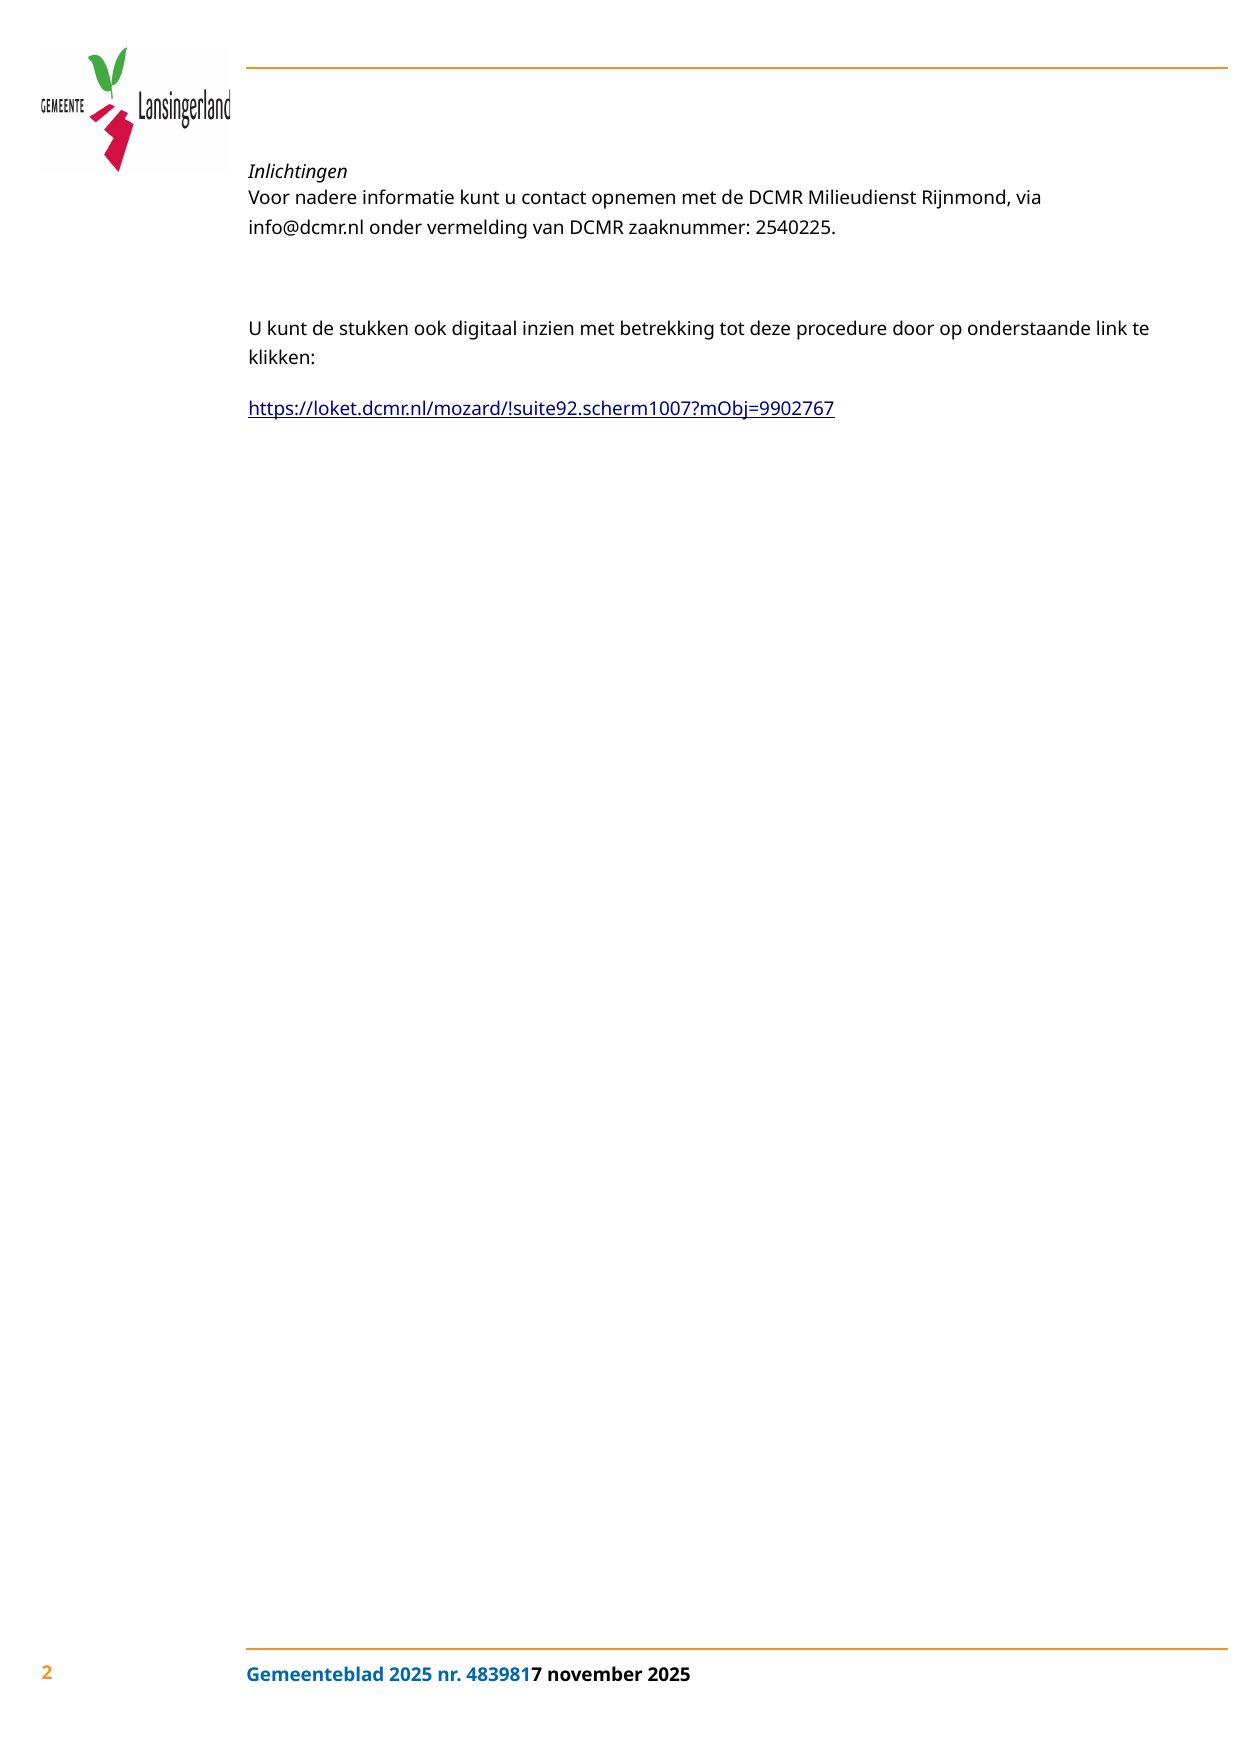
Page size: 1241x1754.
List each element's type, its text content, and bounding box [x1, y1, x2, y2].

text U kunt de stukken ook digitaal inzien met betrekking tot deze procedure door op onderstaande link te klikken: [248, 315, 1152, 370]
text https://loket.dcmr.nl/mozard/!suite92.scherm1007?mObj=9902767 [248, 395, 1152, 421]
text Voor nadere informatie kunt u contact opnemen met de DCMR Milieudienst Rijnmond, via info@dcmr.nl onder vermelding van DCMR zaaknummer: 2540225. [248, 184, 1152, 240]
picture [41, 47, 231, 172]
text Inlichtingen [248, 159, 1152, 184]
